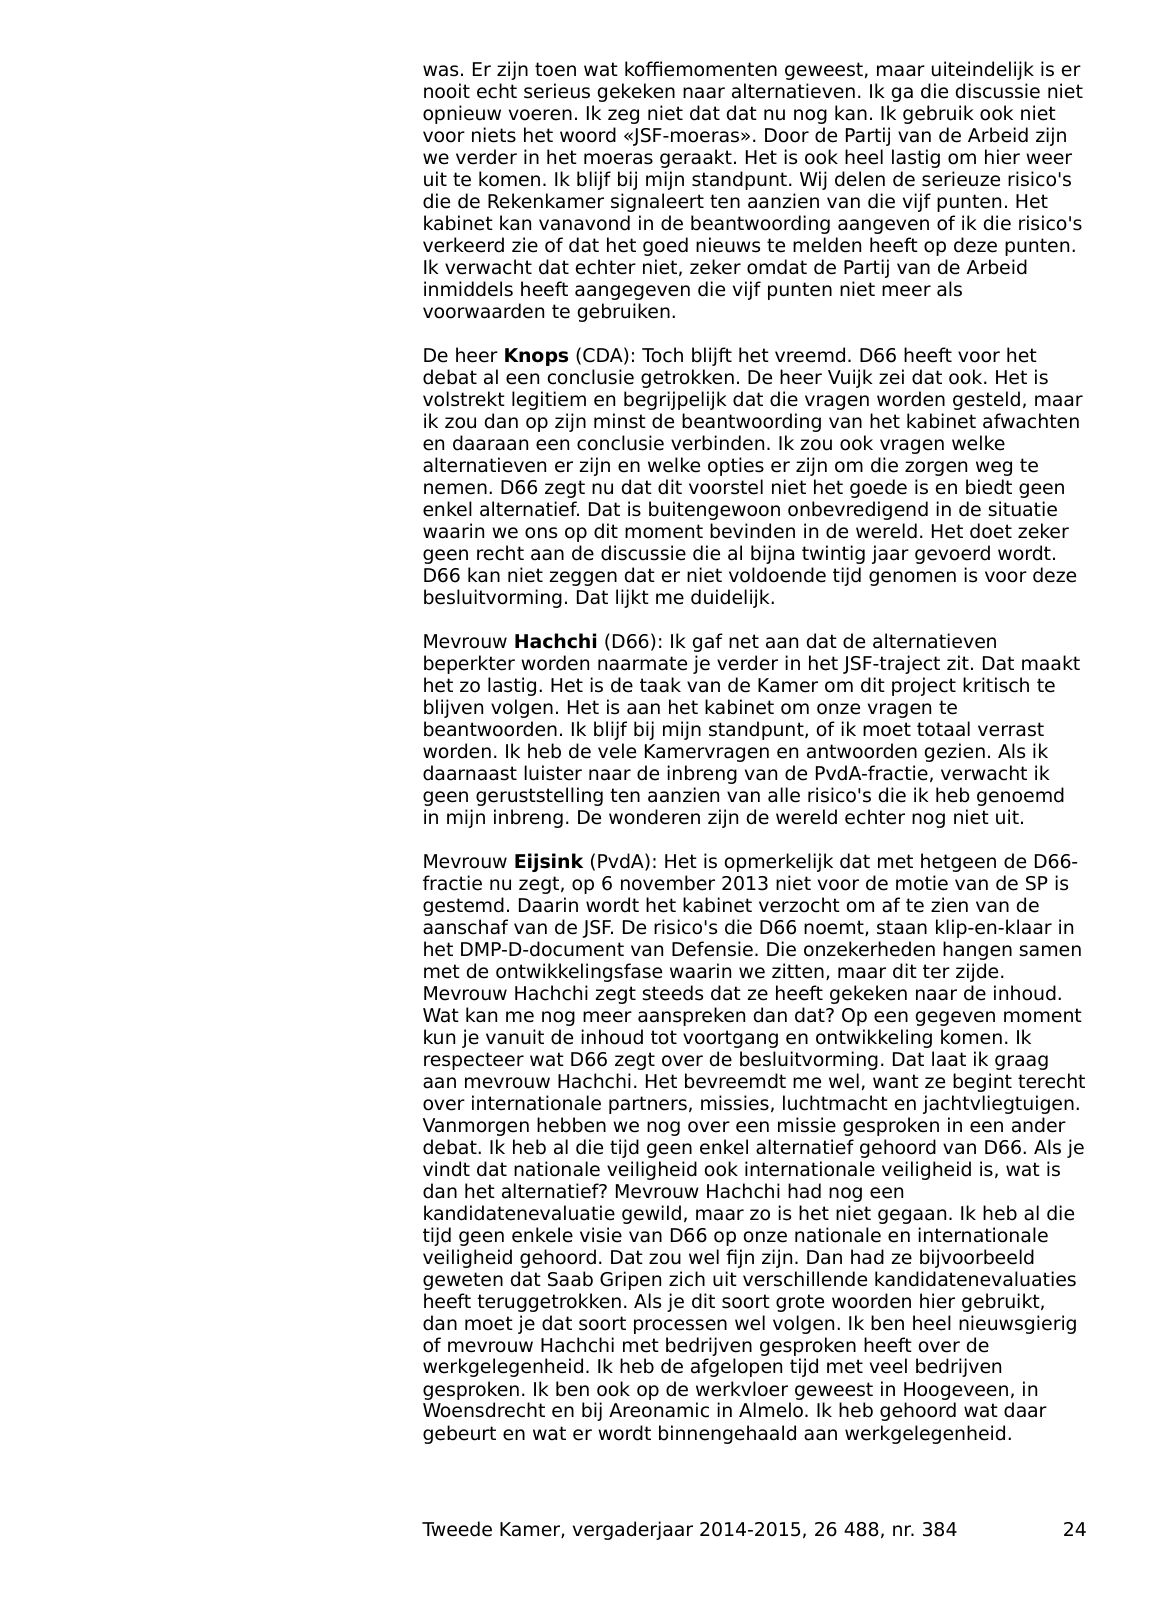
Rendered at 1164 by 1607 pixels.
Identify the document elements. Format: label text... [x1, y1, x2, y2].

text Mevrouw Hachchi (D66): Ik gaf net aan dat de alternatieven beperkter worden naarmate je verder in het JSF-traject zit. Dat maakt het zo lastig. Het is de taak van de Kamer om dit project kritisch te blijven volgen. Het is aan het kabinet om onze vragen te beantwoorden. Ik blijf bij mijn standpunt, of ik moet totaal verrast worden. Ik heb de vele Kamervragen en antwoorden gezien. Als ik daarnaast luister naar de inbreng van de PvdA-fractie, verwacht ik geen geruststelling ten aanzien van alle risico's die ik heb genoemd in mijn inbreng. De wonderen zijn de wereld echter nog niet uit. [422, 631, 1087, 829]
text De heer Knops (CDA): Toch blijft het vreemd. D66 heeft voor het debat al een conclusie getrokken. De heer Vuijk zei dat ook. Het is volstrekt legitiem en begrijpelijk dat die vragen worden gesteld, maar ik zou dan op zijn minst de beantwoording van het kabinet afwachten en daaraan een conclusie verbinden. Ik zou ook vragen welke alternatieven er zijn en welke opties er zijn om die zorgen weg te nemen. D66 zegt nu dat dit voorstel niet het goede is en biedt geen enkel alternatief. Dat is buitengewoon onbevredigend in de situatie waarin we ons op dit moment bevinden in de wereld. Het doet zeker geen recht aan de discussie die al bijna twintig jaar gevoerd wordt. D66 kan niet zeggen dat er niet voldoende tijd genomen is voor deze besluitvorming. Dat lijkt me duidelijk. [422, 345, 1087, 609]
text was. Er zijn toen wat koffiemomenten geweest, maar uiteindelijk is er nooit echt serieus gekeken naar alternatieven. Ik ga die discussie niet opnieuw voeren. Ik zeg niet dat dat nu nog kan. Ik gebruik ook niet voor niets het woord «JSF-moeras». Door de Partij van de Arbeid zijn we verder in het moeras geraakt. Het is ook heel lastig om hier weer uit te komen. Ik blijf bij mijn standpunt. Wij delen de serieuze risico's die de Rekenkamer signaleert ten aanzien van die vijf punten. Het kabinet kan vanavond in de beantwoording aangeven of ik die risico's verkeerd zie of dat het goed nieuws te melden heeft op deze punten. Ik verwacht dat echter niet, zeker omdat de Partij van de Arbeid inmiddels heeft aangegeven die vijf punten niet meer als voorwaarden te gebruiken. [422, 59, 1087, 323]
text Mevrouw Eijsink (PvdA): Het is opmerkelijk dat met hetgeen de D66-fractie nu zegt, op 6 november 2013 niet voor de motie van de SP is gestemd. Daarin wordt het kabinet verzocht om af te zien van de aanschaf van de JSF. De risico's die D66 noemt, staan klip-en-klaar in het DMP-D-document van Defensie. Die onzekerheden hangen samen met de ontwikkelingsfase waarin we zitten, maar dit ter zijde. Mevrouw Hachchi zegt steeds dat ze heeft gekeken naar de inhoud. Wat kan me nog meer aanspreken dan dat? Op een gegeven moment kun je vanuit de inhoud tot voortgang en ontwikkeling komen. Ik respecteer wat D66 zegt over de besluitvorming. Dat laat ik graag aan mevrouw Hachchi. Het bevreemdt me wel, want ze begint terecht over internationale partners, missies, luchtmacht en jachtvliegtuigen. Vanmorgen hebben we nog over een missie gesproken in een ander debat. Ik heb al die tijd geen enkel alternatief gehoord van D66. Als je vindt dat nationale veiligheid ook internationale veiligheid is, wat is dan het alternatief? Mevrouw Hachchi had nog een kandidatenevaluatie gewild, maar zo is het niet gegaan. Ik heb al die tijd geen enkele visie van D66 op onze nationale en internationale veiligheid gehoord. Dat zou wel fijn zijn. Dan had ze bijvoorbeeld geweten dat Saab Gripen zich uit verschillende kandidatenevaluaties heeft teruggetrokken. Als je dit soort grote woorden hier gebruikt, dan moet je dat soort processen wel volgen. Ik ben heel nieuwsgierig of mevrouw Hachchi met bedrijven gesproken heeft over de werkgelegenheid. Ik heb de afgelopen tijd met veel bedrijven gesproken. Ik ben ook op de werkvloer geweest in Hoogeveen, in Woensdrecht en bij Areonamic in Almelo. Ik heb gehoord wat daar gebeurt en wat er wordt binnengehaald aan werkgelegenheid. [422, 851, 1087, 1444]
